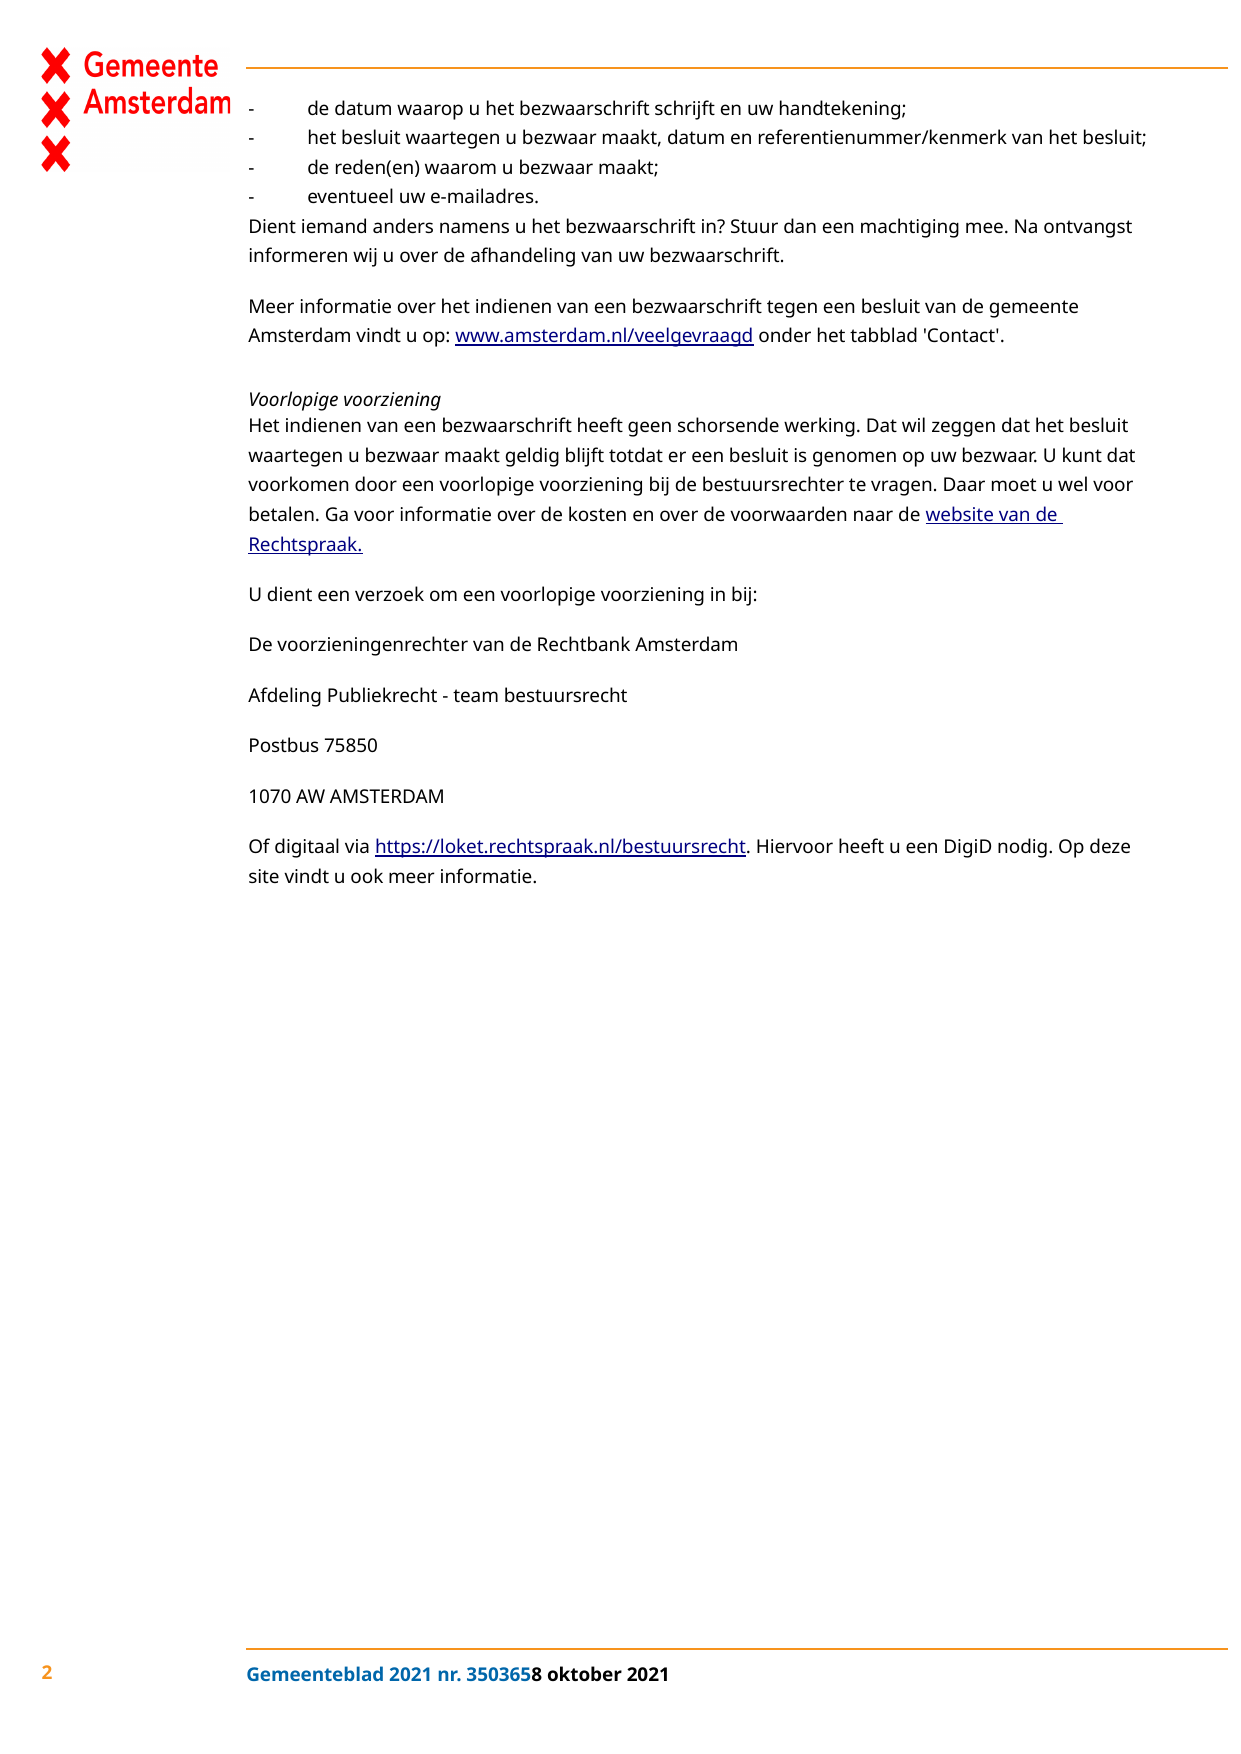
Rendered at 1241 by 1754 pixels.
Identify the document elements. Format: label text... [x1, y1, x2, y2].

list de reden(en) waarom u bezwaar maakt; [248, 154, 1152, 180]
text Dient iemand anders namens u het bezwaarschrift in? Stuur dan een machtiging mee. Na ontvangst informeren wij u over de afhandeling van uw bezwaarschrift. [248, 213, 1152, 268]
list eventueel uw e-mailadres. [248, 183, 1152, 209]
text Het indienen van een bezwaarschrift heeft geen schorsende werking. Dat wil zeggen dat het besluit waartegen u bezwaar maakt geldig blijft totdat er een besluit is genomen op uw bezwaar. U kunt dat voorkomen door een voorlopige voorziening bij de bestuursrechter te vragen. Daar moet u wel voor betalen. Ga voor informatie over de kosten en over de voorwaarden naar de website van de Rechtspraak. [248, 412, 1152, 556]
text Meer informatie over het indienen van een bezwaarschrift tegen een besluit van de gemeente Amsterdam vindt u op: www.amsterdam.nl/veelgevraagd onder het tabblad 'Contact'. [248, 293, 1152, 348]
text Afdeling Publiekrecht - team bestuursrecht [248, 682, 1152, 708]
list de datum waarop u het bezwaarschrift schrijft en uw handtekening; [248, 95, 1152, 121]
list het besluit waartegen u bezwaar maakt, datum en referentienummer/kenmerk van het besluit; [248, 124, 1152, 150]
picture [41, 47, 231, 172]
text De voorzieningenrechter van de Rechtbank Amsterdam [248, 632, 1152, 657]
text Voorlopige voorziening [248, 387, 1152, 412]
text Postbus 75850 [248, 732, 1152, 758]
text 1070 AW AMSTERDAM [248, 783, 1152, 808]
text U dient een verzoek om een voorlopige voorziening in bij: [248, 581, 1152, 607]
text Of digitaal via https://loket.rechtspraak.nl/bestuursrecht. Hiervoor heeft u een DigiD nodig. Op deze site vindt u ook meer informatie. [248, 833, 1152, 888]
